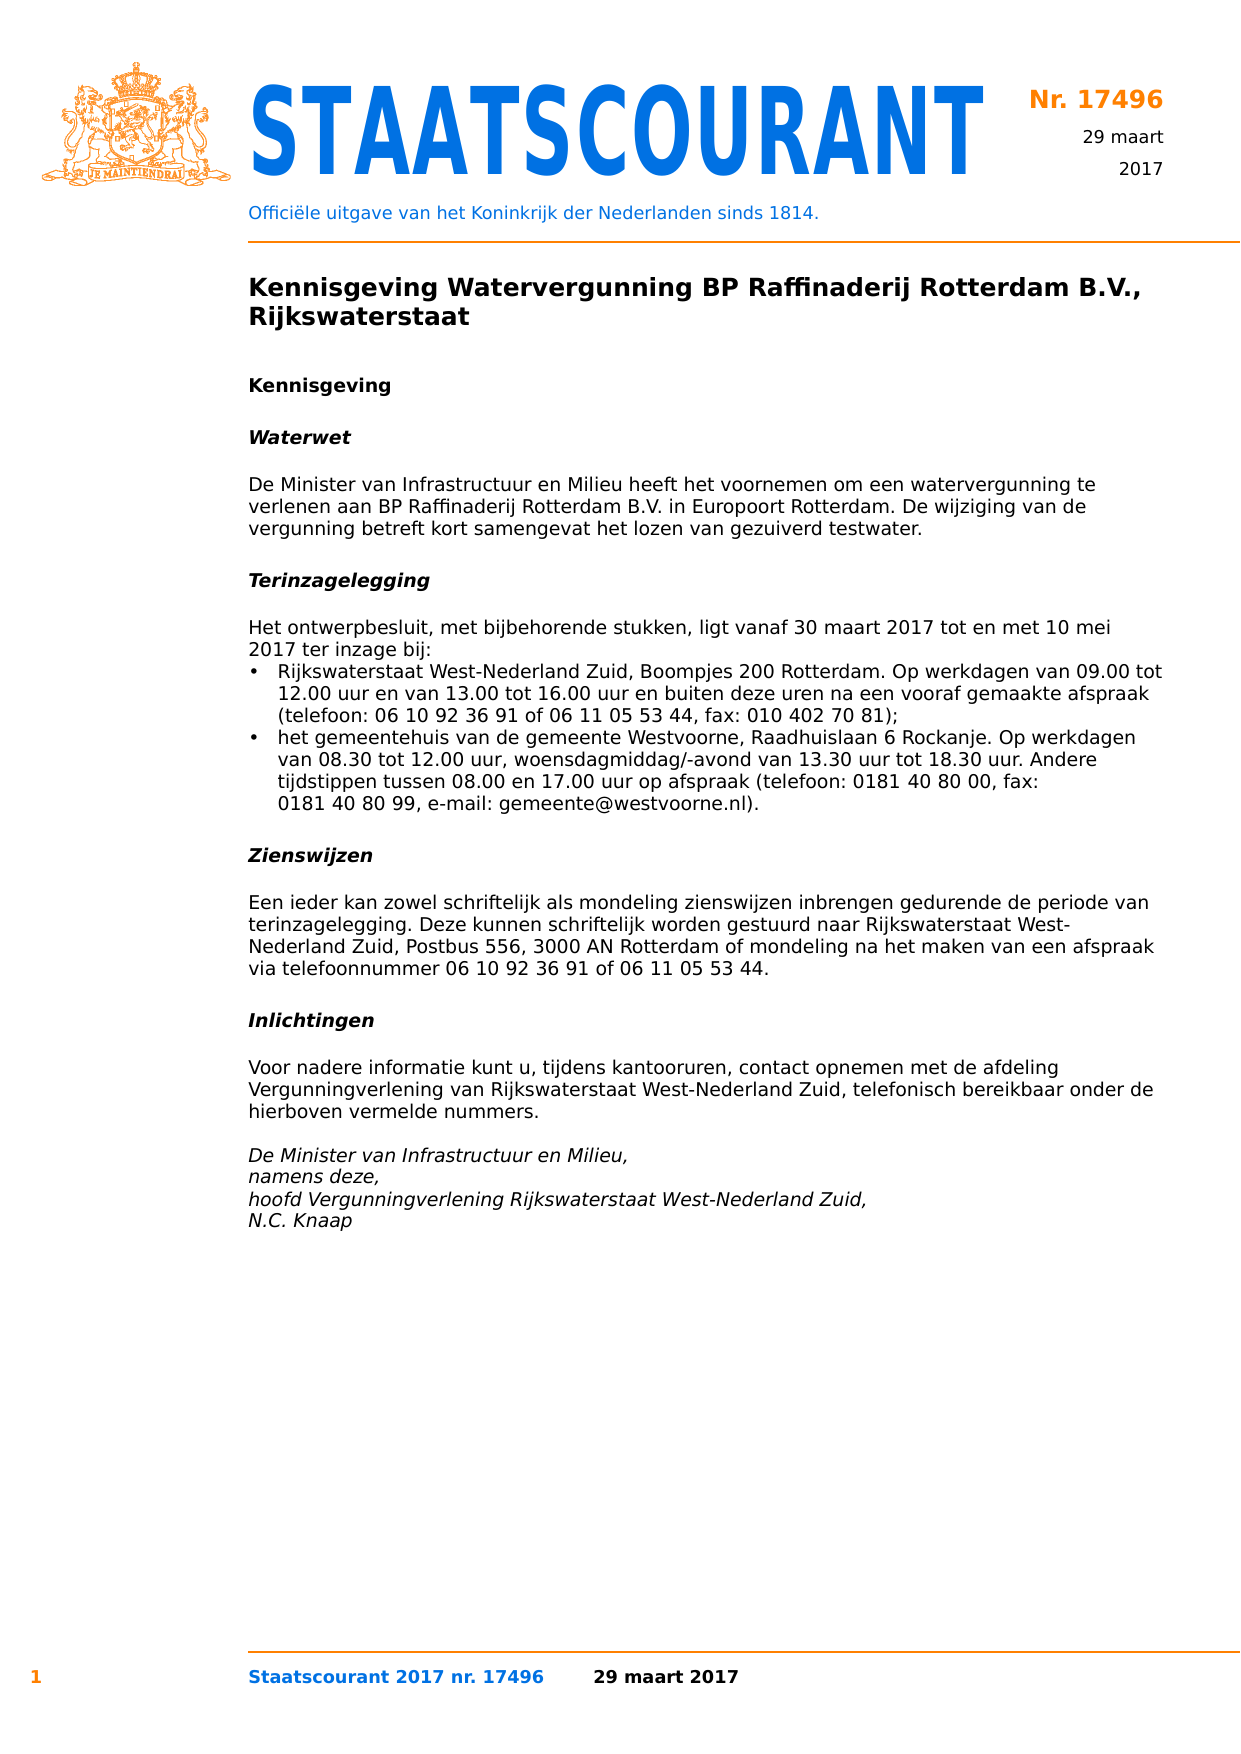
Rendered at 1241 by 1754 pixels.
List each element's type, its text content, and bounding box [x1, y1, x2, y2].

table_cell 29 maart [998, 121, 1240, 153]
text Een ieder kan zowel schriftelijk als mondeling zienswijzen inbrengen gedurende de periode van terinzagelegging. Deze kunnen schriftelijk worden gestuurd naar Rijkswaterstaat West-Nederland Zuid, Postbus 556, 3000 AN Rotterdam of mondeling na het maken van een afspraak via telefoonnummer 06 10 92 36 91 of 06 11 05 53 44. [248, 892, 1163, 980]
table_header Nr. 17496 [998, 62, 1240, 121]
subtitle Terinzagelegging [248, 570, 1163, 592]
picture [41, 62, 231, 186]
subtitle Zienswijzen [248, 845, 1163, 867]
subtitle Kennisgeving Watervergunning BP Raffinaderij Rotterdam B.V., Rijkswaterstaat [248, 273, 1163, 331]
text Het ontwerpbesluit, met bijbehorende stukken, ligt vanaf 30 maart 2017 tot en met 10 mei 2017 ter inzage bij: [248, 617, 1163, 661]
text • het gemeentehuis van de gemeente Westvoorne, Raadhuislaan 6 Rockanje. Op werkdagen van 08.30 tot 12.00 uur, woensdagmiddag/-avond van 13.30 uur tot 18.30 uur. Andere tijdstippen tussen 08.00 en 17.00 uur op afspraak (telefoon: 0181 40 80 00, fax: 0181 40 80 99, e-mail: gemeente@westvoorne.nl). [248, 727, 1163, 815]
text De Minister van Infrastructuur en Milieu heeft het voornemen om een watervergunning te verlenen aan BP Raffinaderij Rotterdam B.V. in Europoort Rotterdam. De wijziging van de vergunning betreft kort samengevat het lozen van gezuiverd testwater. [248, 474, 1163, 540]
text Voor nadere informatie kunt u, tijdens kantooruren, contact opnemen met de afdeling Vergunningverlening van Rijkswaterstaat West-Nederland Zuid, telefonisch bereikbaar onder de hierboven vermelde nummers. [248, 1057, 1163, 1123]
subtitle Waterwet [248, 427, 1163, 449]
table_cell 2017 [998, 153, 1240, 203]
table_header STAATSCOURANT [248, 62, 998, 203]
subtitle Inlichtingen [248, 1010, 1163, 1032]
subtitle Kennisgeving [248, 375, 1163, 397]
table_cell Officiële uitgave van het Koninkrijk der Nederlanden sinds 1814. [248, 203, 1240, 241]
text • Rijkswaterstaat West-Nederland Zuid, Boompjes 200 Rotterdam. Op werkdagen van 09.00 tot 12.00 uur en van 13.00 tot 16.00 uur en buiten deze uren na een vooraf gemaakte afspraak (telefoon: 06 10 92 36 91 of 06 11 05 53 44, fax: 010 402 70 81); [248, 661, 1163, 727]
table_header [25, 62, 248, 241]
text De Minister van Infrastructuur en Milieu, namens deze, hoofd Vergunningverlening Rijkswaterstaat West-Nederland Zuid, N.C. Knaap [248, 1144, 1163, 1232]
